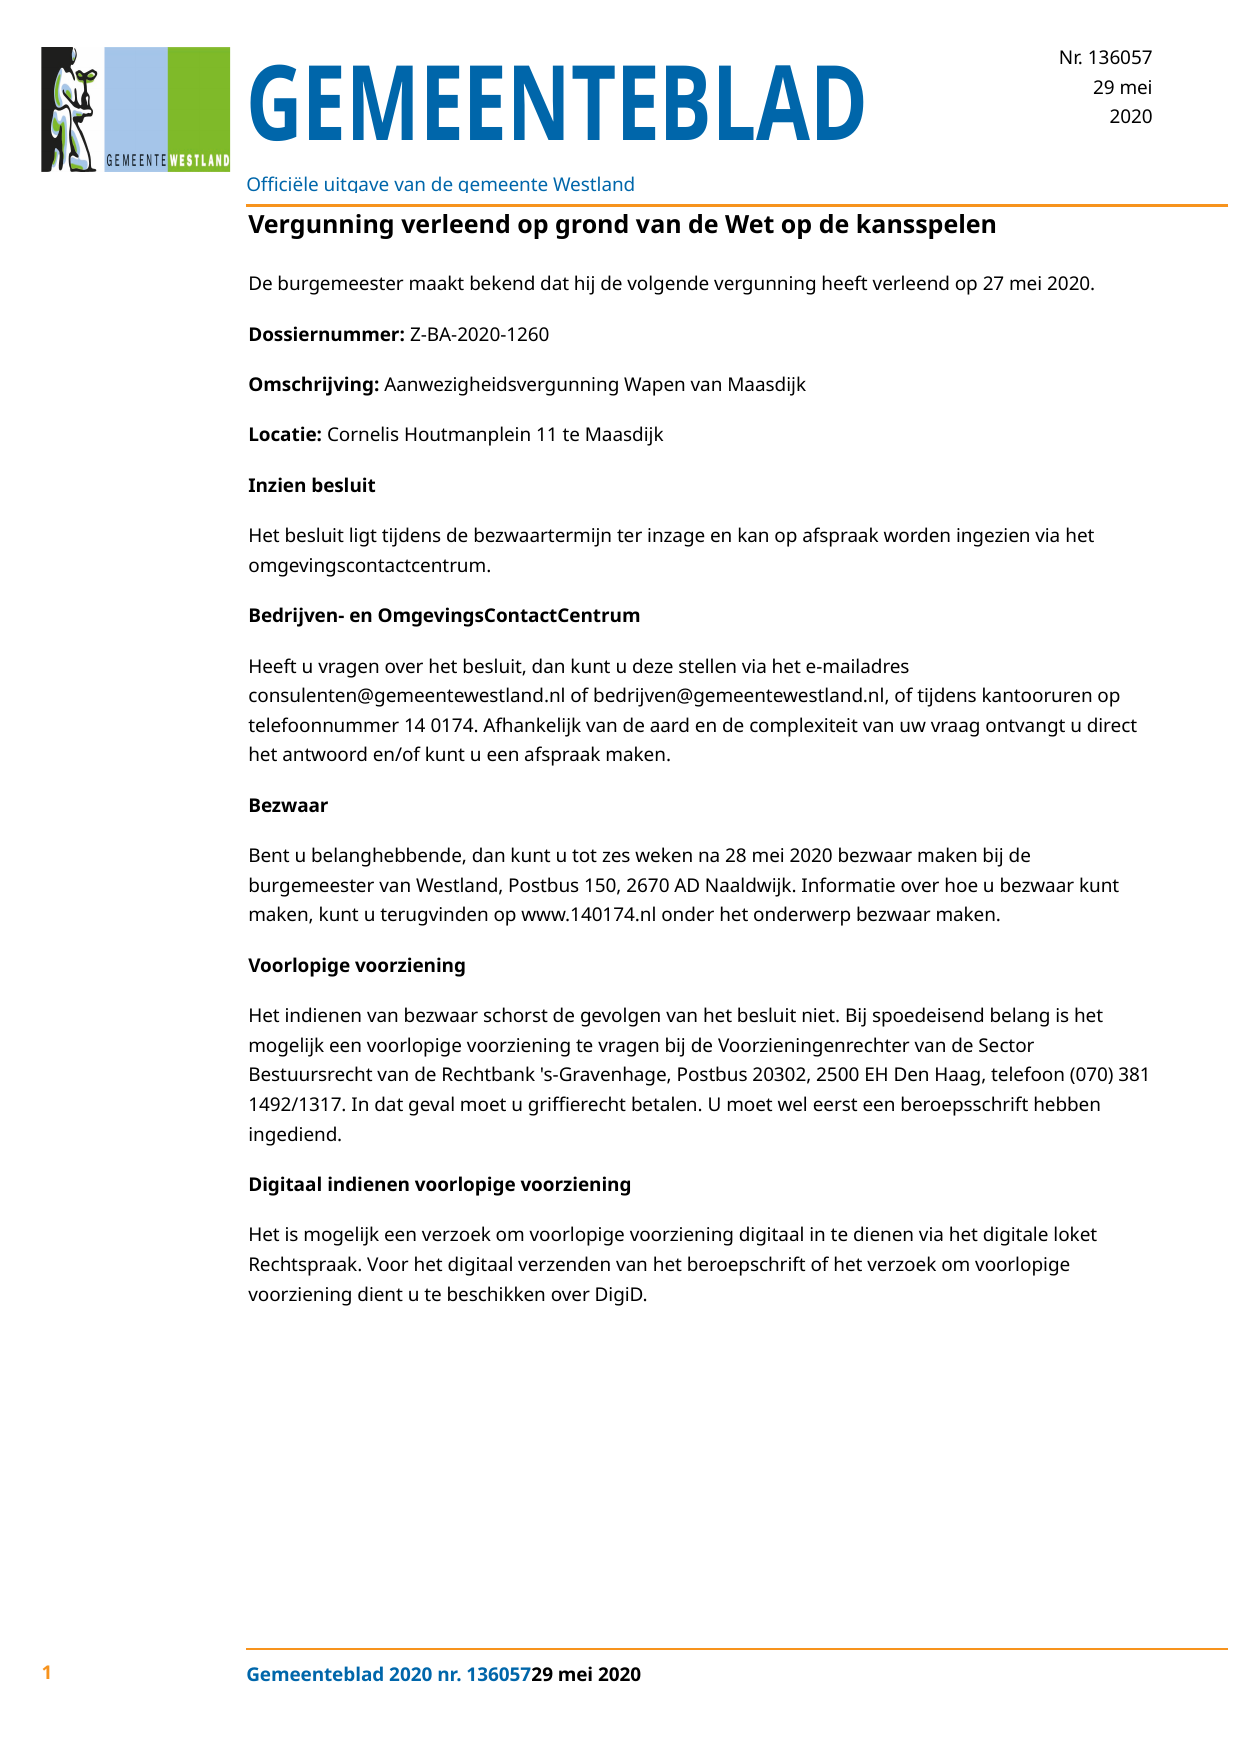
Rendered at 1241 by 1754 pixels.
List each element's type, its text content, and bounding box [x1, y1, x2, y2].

text Vergunning verleend op grond van de Wet op de kansspelen [248, 207, 1152, 241]
text Bent u belanghebbende, dan kunt u tot zes weken na 28 mei 2020 bezwaar maken bij de burgemeester van Westland, Postbus 150, 2670 AD Naaldwijk. Informatie over hoe u bezwaar kunt maken, kunt u terugvinden op www.140174.nl onder het onderwerp bezwaar maken. [248, 842, 1152, 927]
text Bezwaar [248, 792, 1152, 818]
text De burgemeester maakt bekend dat hij de volgende vergunning heeft verleend op 27 mei 2020. [248, 270, 1152, 296]
text Inzien besluit [248, 472, 1152, 498]
text Heeft u vragen over het besluit, dan kunt u deze stellen via het e-mailadres consulenten@gemeentewestland.nl of bedrijven@gemeentewestland.nl, of tijdens kantooruren op telefoonnummer 14 0174. Afhankelijk van de aard en de complexiteit van uw vraag ontvangt u direct het antwoord en/of kunt u een afspraak maken. [248, 653, 1152, 767]
picture [41, 47, 231, 172]
text Bedrijven- en OmgevingsContactCentrum [248, 602, 1152, 628]
text Digitaal indienen voorlopige voorziening [248, 1171, 1152, 1197]
text Het is mogelijk een verzoek om voorlopige voorziening digitaal in te dienen via het digitale loket Rechtspraak. Voor het digitaal verzenden van het beroepschrift of het verzoek om voorlopige voorziening dient u te beschikken over DigiD. [248, 1222, 1152, 1306]
text Locatie: Cornelis Houtmanplein 11 te Maasdijk [248, 422, 1152, 447]
text Omschrijving: Aanwezigheidsvergunning Wapen van Maasdijk [248, 371, 1152, 397]
text Het indienen van bezwaar schorst de gevolgen van het besluit niet. Bij spoedeisend belang is het mogelijk een voorlopige voorziening te vragen bij de Voorzieningenrechter van de Sector Bestuursrecht van de Rechtbank 's-Gravenhage, Postbus 20302, 2500 EH Den Haag, telefoon (070) 381 1492/1317. In dat geval moet u griffierecht betalen. U moet wel eerst een beroepsschrift hebben ingediend. [248, 1002, 1152, 1146]
text Voorlopige voorziening [248, 952, 1152, 978]
text Dossiernummer: Z-BA-2020-1260 [248, 321, 1152, 346]
text Het besluit ligt tijdens de bezwaartermijn ter inzage en kan op afspraak worden ingezien via het omgevingscontactcentrum. [248, 522, 1152, 578]
